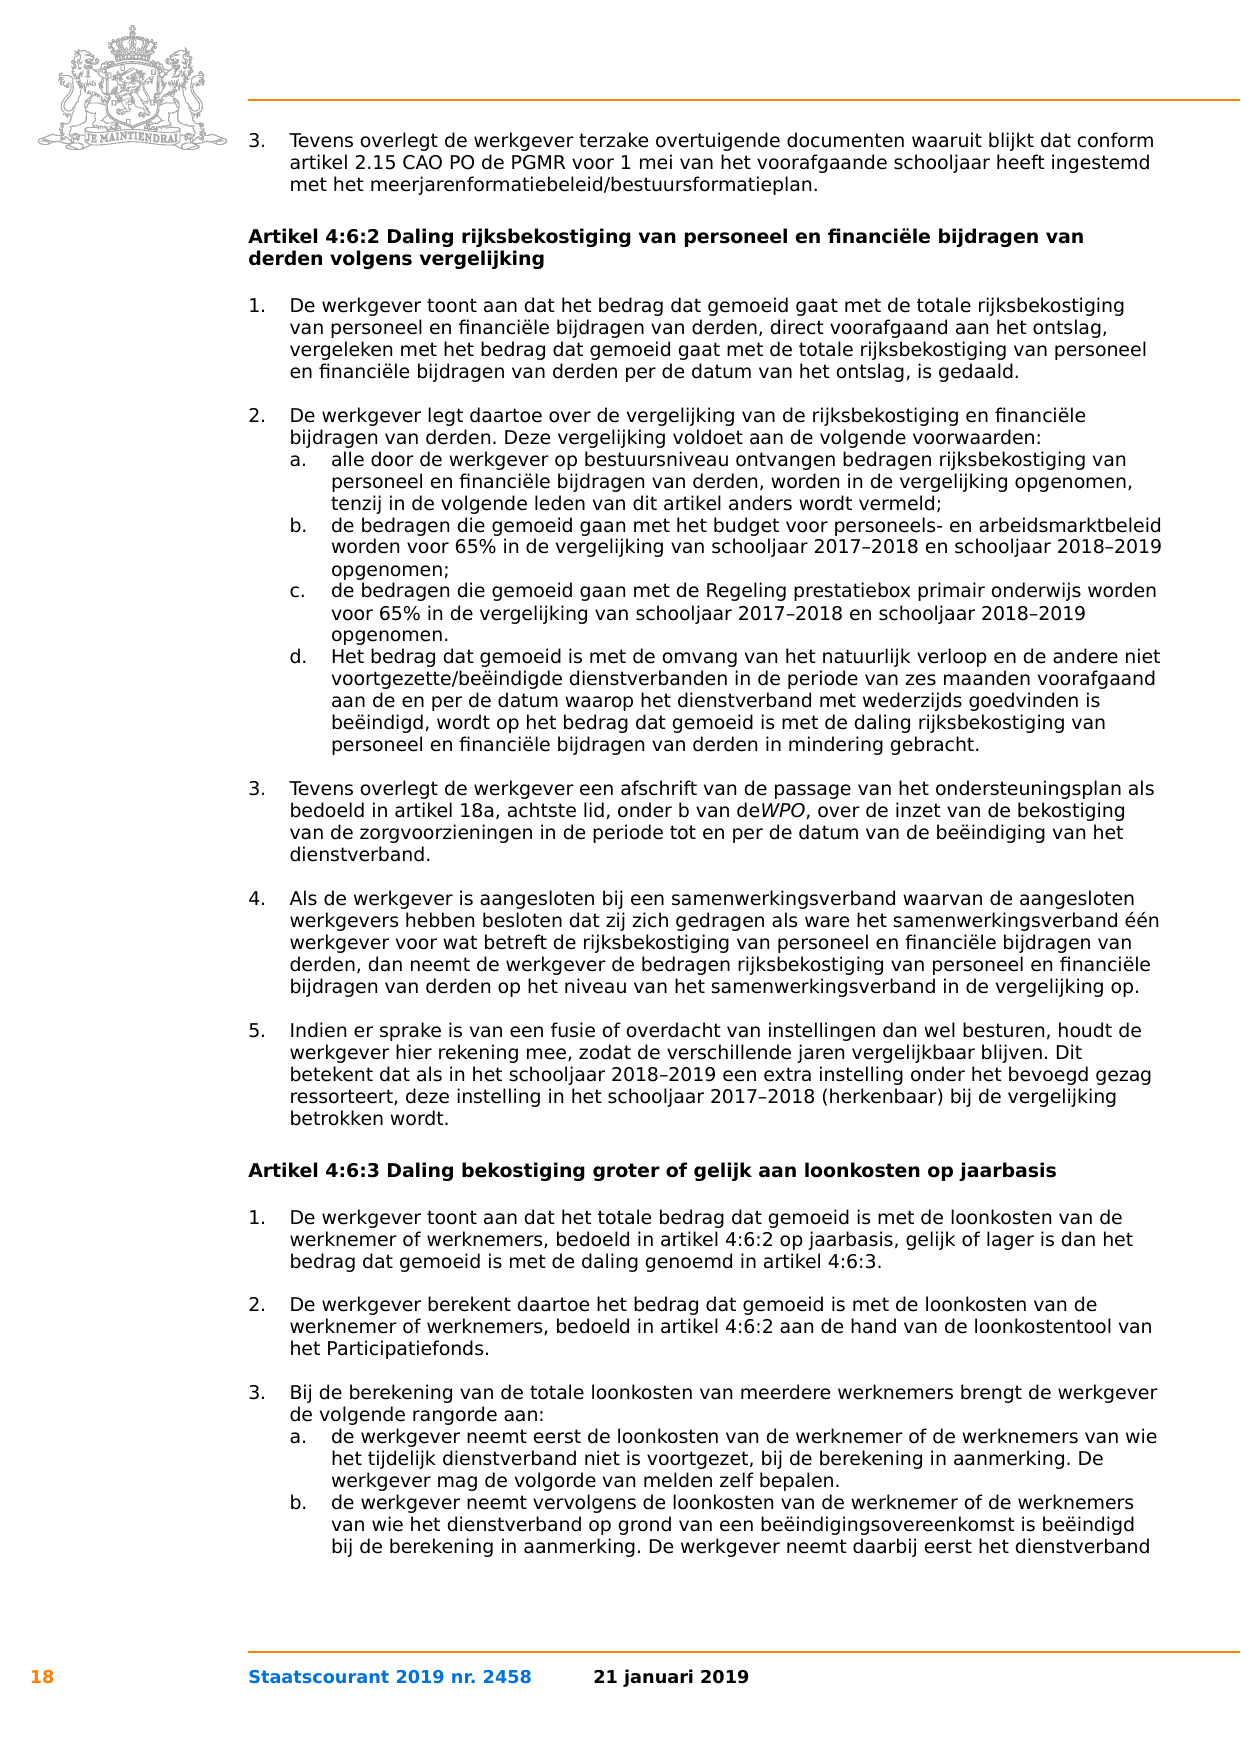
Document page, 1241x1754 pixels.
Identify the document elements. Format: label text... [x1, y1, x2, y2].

text 2. De werkgever berekent daartoe het bedrag dat gemoeid is met de loonkosten van de werknemer of werknemers, bedoeld in artikel 4:6:2 aan de hand van de loonkostentool van het Participatiefonds. [248, 1294, 1163, 1360]
text b. de bedragen die gemoeid gaan met het budget voor personeels- en arbeidsmarktbeleid worden voor 65% in de vergelijking van schooljaar 2017–2018 en schooljaar 2018–2019 opgenomen; [289, 514, 1163, 580]
text c. de bedragen die gemoeid gaan met de Regeling prestatiebox primair onderwijs worden voor 65% in de vergelijking van schooljaar 2017–2018 en schooljaar 2018–2019 opgenomen. [289, 580, 1163, 646]
text a. de werkgever neemt eerst de loonkosten van de werknemer of de werknemers van wie het tijdelijk dienstverband niet is voortgezet, bij de berekening in aanmerking. De werkgever mag de volgorde van melden zelf bepalen. [289, 1426, 1163, 1492]
text 2. De werkgever legt daartoe over de vergelijking van de rijksbekostiging en financiële bijdragen van derden. Deze vergelijking voldoet aan de volgende voorwaarden: [248, 404, 1163, 448]
picture [38, 25, 227, 150]
text 3. Tevens overlegt de werkgever terzake overtuigende documenten waaruit blijkt dat conform artikel 2.15 CAO PO de PGMR voor 1 mei van het voorafgaande schooljaar heeft ingestemd met het meerjarenformatiebeleid/bestuursformatieplan. [248, 130, 1163, 196]
text b. de werkgever neemt vervolgens de loonkosten van de werknemer of de werknemers van wie het dienstverband op grond van een beëindigingsovereenkomst is beëindigd bij de berekening in aanmerking. De werkgever neemt daarbij eerst het dienstverband [289, 1492, 1163, 1558]
text 5. Indien er sprake is van een fusie of overdacht van instellingen dan wel besturen, houdt de werkgever hier rekening mee, zodat de verschillende jaren vergelijkbaar blijven. Dit betekent dat als in het schooljaar 2018–2019 een extra instelling onder het bevoegd gezag ressorteert, deze instelling in het schooljaar 2017–2018 (herkenbaar) bij de vergelijking betrokken wordt. [248, 1020, 1163, 1129]
text 1. De werkgever toont aan dat het totale bedrag dat gemoeid is met de loonkosten van de werknemer of werknemers, bedoeld in artikel 4:6:2 op jaarbasis, gelijk of lager is dan het bedrag dat gemoeid is met de daling genoemd in artikel 4:6:3. [248, 1207, 1163, 1272]
text 4. Als de werkgever is aangesloten bij een samenwerkingsverband waarvan de aangesloten werkgevers hebben besloten dat zij zich gedragen als ware het samenwerkingsverband één werkgever voor wat betreft de rijksbekostiging van personeel en financiële bijdragen van derden, dan neemt de werkgever de bedragen rijksbekostiging van personeel en financiële bijdragen van derden op het niveau van het samenwerkingsverband in de vergelijking op. [248, 888, 1163, 998]
subtitle Artikel 4:6:3 Daling bekostiging groter of gelijk aan loonkosten op jaarbasis [248, 1159, 1163, 1182]
text d. Het bedrag dat gemoeid is met de omvang van het natuurlijk verloop en de andere niet voortgezette/beëindigde dienstverbanden in de periode van zes maanden voorafgaand aan de en per de datum waarop het dienstverband met wederzijds goedvinden is beëindigd, wordt op het bedrag dat gemoeid is met de daling rijksbekostiging van personeel en financiële bijdragen van derden in mindering gebracht. [289, 646, 1163, 756]
text 3. Bij de berekening van de totale loonkosten van meerdere werknemers brengt de werkgever de volgende rangorde aan: [248, 1382, 1163, 1426]
text a. alle door de werkgever op bestuursniveau ontvangen bedragen rijksbekostiging van personeel en financiële bijdragen van derden, worden in de vergelijking opgenomen, tenzij in de volgende leden van dit artikel anders wordt vermeld; [289, 448, 1163, 514]
text 1. De werkgever toont aan dat het bedrag dat gemoeid gaat met de totale rijksbekostiging van personeel en financiële bijdragen van derden, direct voorafgaand aan het ontslag, vergeleken met het bedrag dat gemoeid gaat met de totale rijksbekostiging van personeel en financiële bijdragen van derden per de datum van het ontslag, is gedaald. [248, 295, 1163, 383]
text 3. Tevens overlegt de werkgever een afschrift van de passage van het ondersteuningsplan als bedoeld in artikel 18a, achtste lid, onder b van deWPO, over de inzet van de bekostiging van de zorgvoorzieningen in de periode tot en per de datum van de beëindiging van het dienstverband. [248, 778, 1163, 866]
subtitle Artikel 4:6:2 Daling rijksbekostiging van personeel en financiële bijdragen van derden volgens vergelijking [248, 226, 1163, 270]
